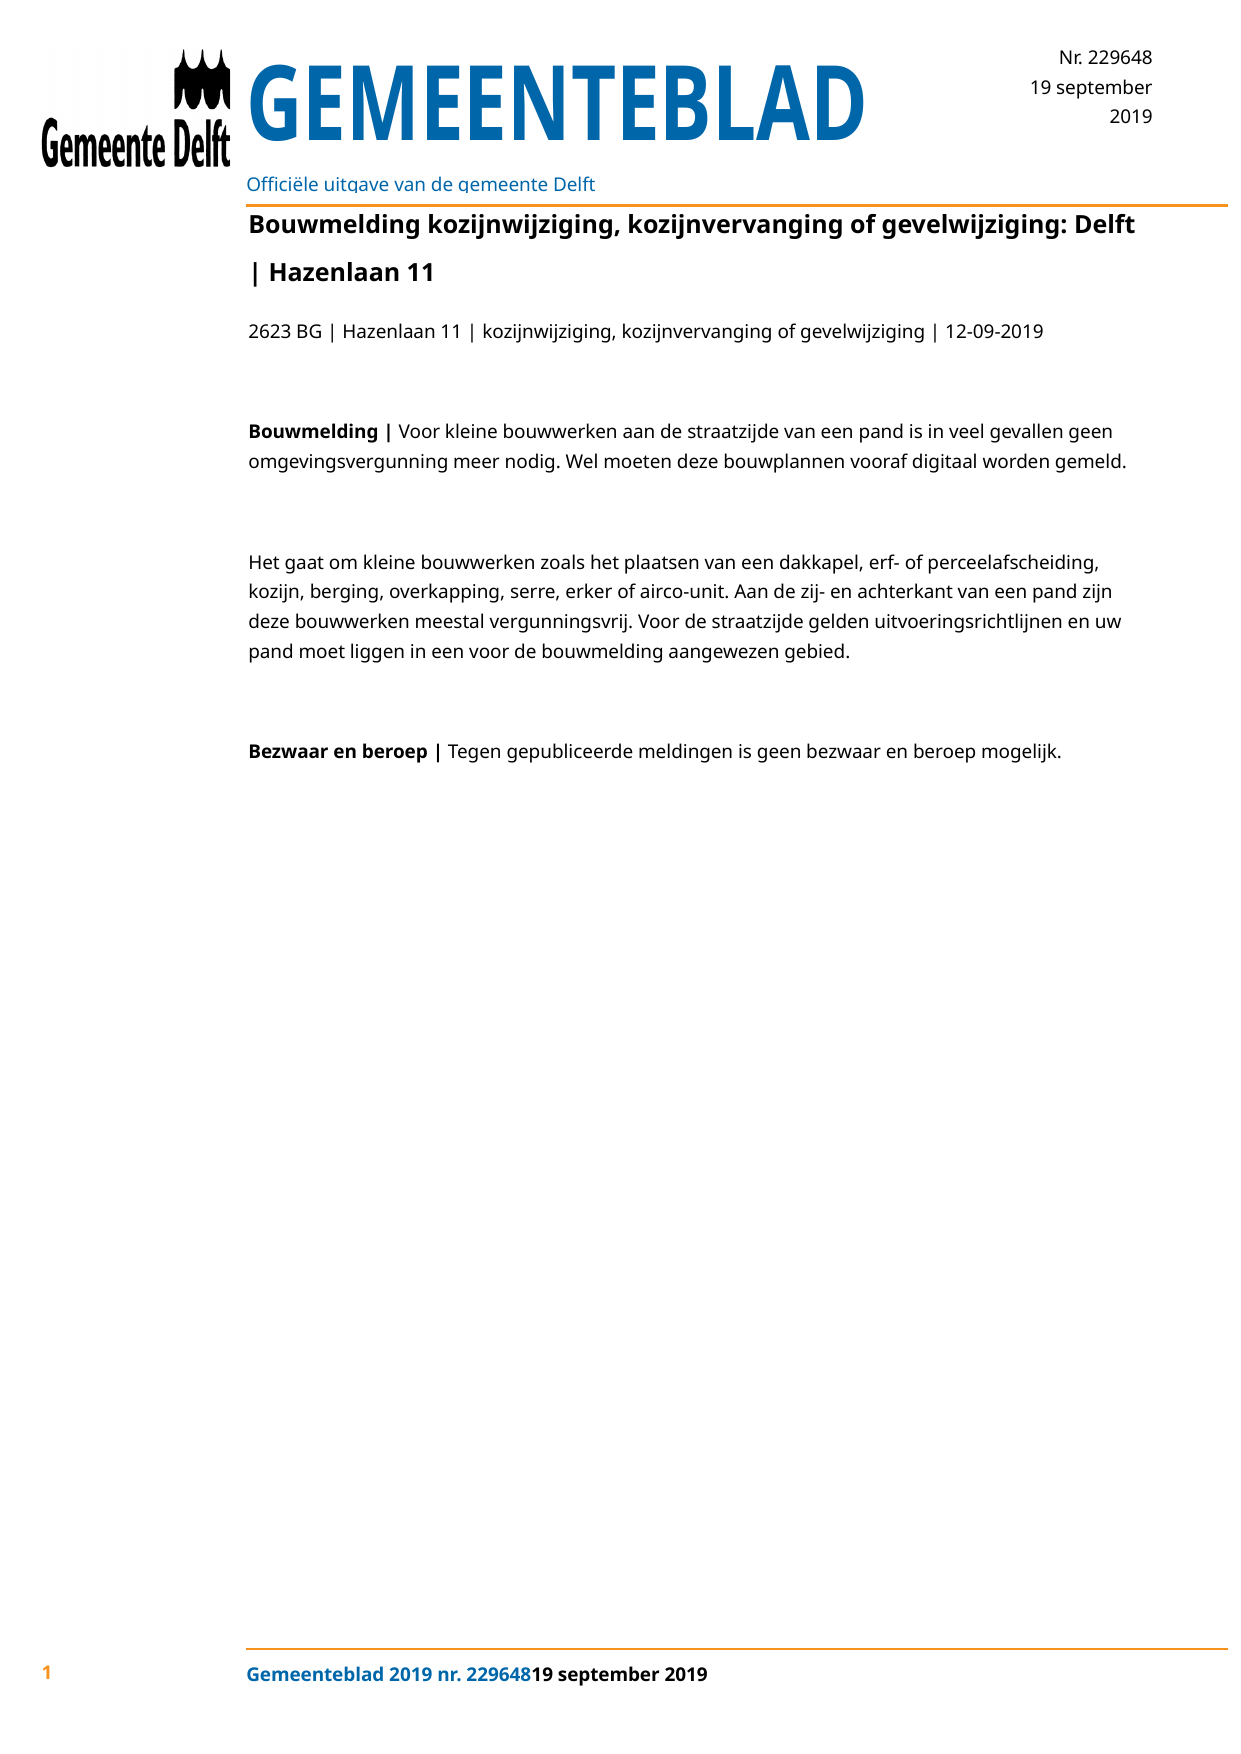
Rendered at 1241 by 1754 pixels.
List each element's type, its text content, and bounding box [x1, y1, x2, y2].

picture [41, 47, 231, 172]
text 2623 BG | Hazenlaan 11 | kozijnwijziging, kozijnvervanging of gevelwijziging | 12-09-2019 [248, 318, 1152, 344]
text Het gaat om kleine bouwwerken zoals het plaatsen van een dakkapel, erf- of perceelafscheiding, kozijn, berging, overkapping, serre, erker of airco-unit. Aan de zij- en achterkant van een pand zijn deze bouwwerken meestal vergunningsvrij. Voor de straatzijde gelden uitvoeringsrichtlijnen en uw pand moet liggen in een voor de bouwmelding aangewezen gebied. [248, 549, 1152, 664]
text Bezwaar en beroep | Tegen gepubliceerde meldingen is geen bezwaar en beroep mogelijk. [248, 739, 1152, 764]
text Bouwmelding kozijnwijziging, kozijnvervanging of gevelwijziging: Delft | Hazenlaan 11 [248, 207, 1152, 288]
text Bouwmelding | Voor kleine bouwwerken aan de straatzijde van een pand is in veel gevallen geen omgevingsvergunning meer nodig. Wel moeten deze bouwplannen vooraf digitaal worden gemeld. [248, 419, 1152, 474]
